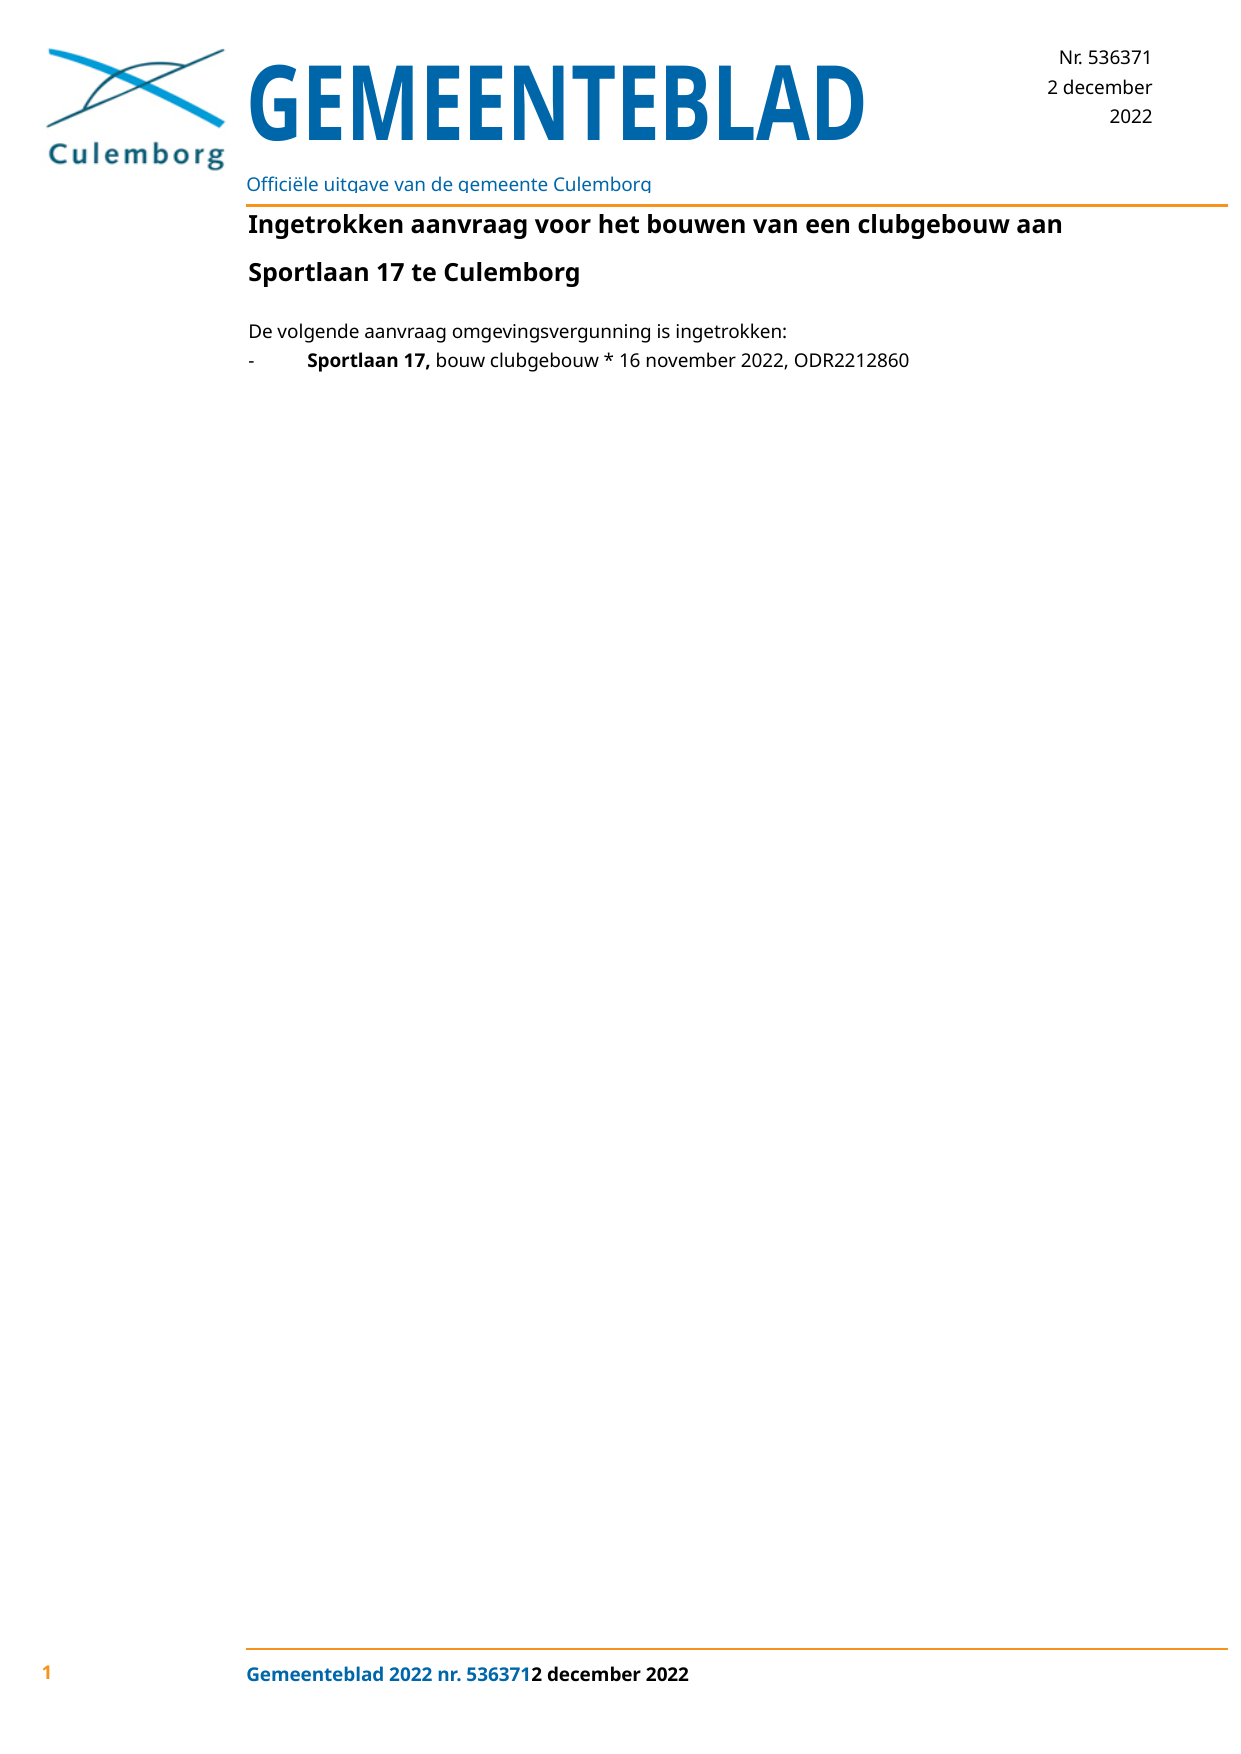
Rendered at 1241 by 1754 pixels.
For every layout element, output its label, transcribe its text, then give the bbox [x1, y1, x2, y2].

picture [41, 47, 231, 172]
text De volgende aanvraag omgevingsvergunning is ingetrokken: [248, 318, 1152, 344]
text Ingetrokken aanvraag voor het bouwen van een clubgebouw aan Sportlaan 17 te Culemborg [248, 207, 1152, 288]
list Sportlaan 17, bouw clubgebouw * 16 november 2022, ODR2212860 [248, 347, 1152, 373]
